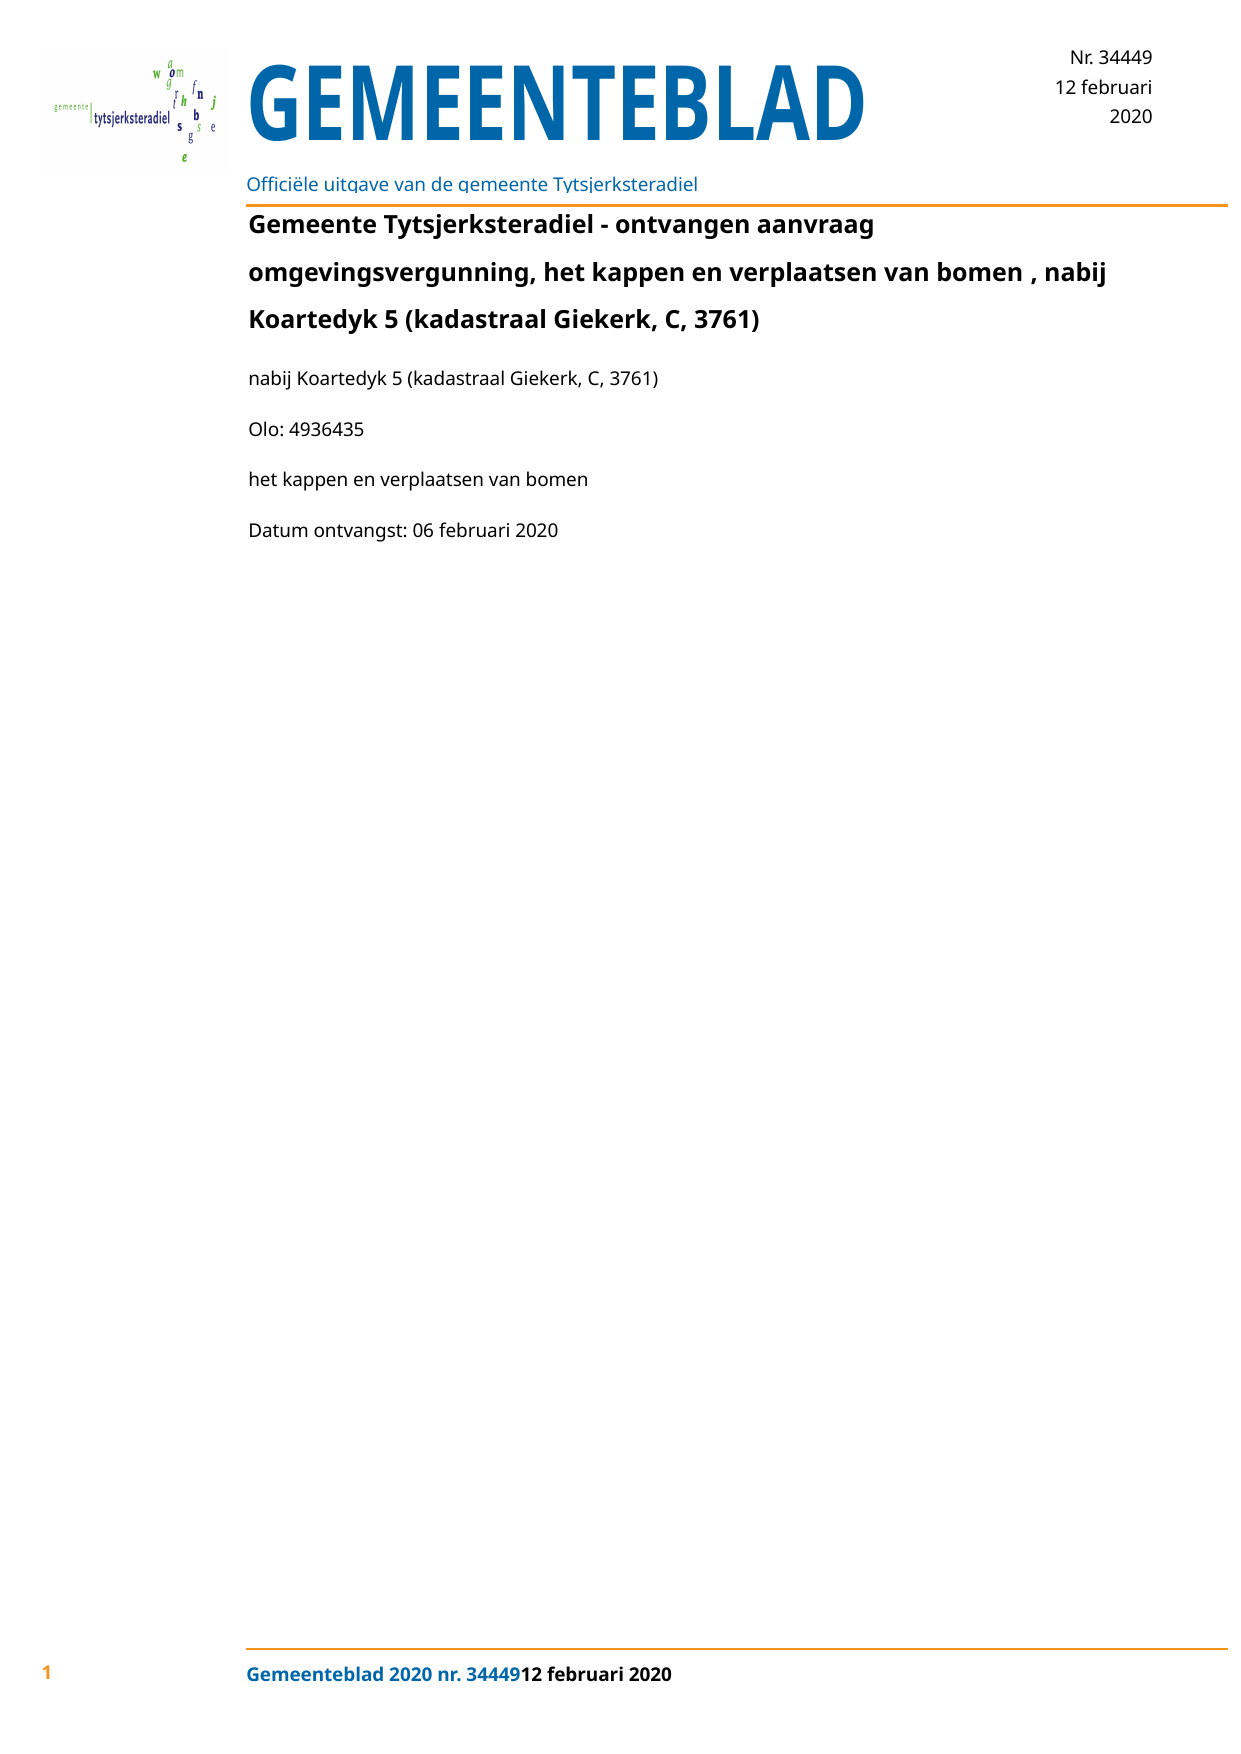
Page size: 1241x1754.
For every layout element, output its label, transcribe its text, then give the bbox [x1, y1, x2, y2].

picture [41, 47, 231, 172]
text Gemeente Tytsjerksteradiel - ontvangen aanvraag omgevingsvergunning, het kappen en verplaatsen van bomen , nabij Koartedyk 5 (kadastraal Giekerk, C, 3761) [248, 207, 1152, 336]
text Olo: 4936435 [248, 416, 1152, 442]
text Datum ontvangst: 06 februari 2020 [248, 517, 1152, 542]
text nabij Koartedyk 5 (kadastraal Giekerk, C, 3761) [248, 366, 1152, 391]
text het kappen en verplaatsen van bomen [248, 466, 1152, 492]
